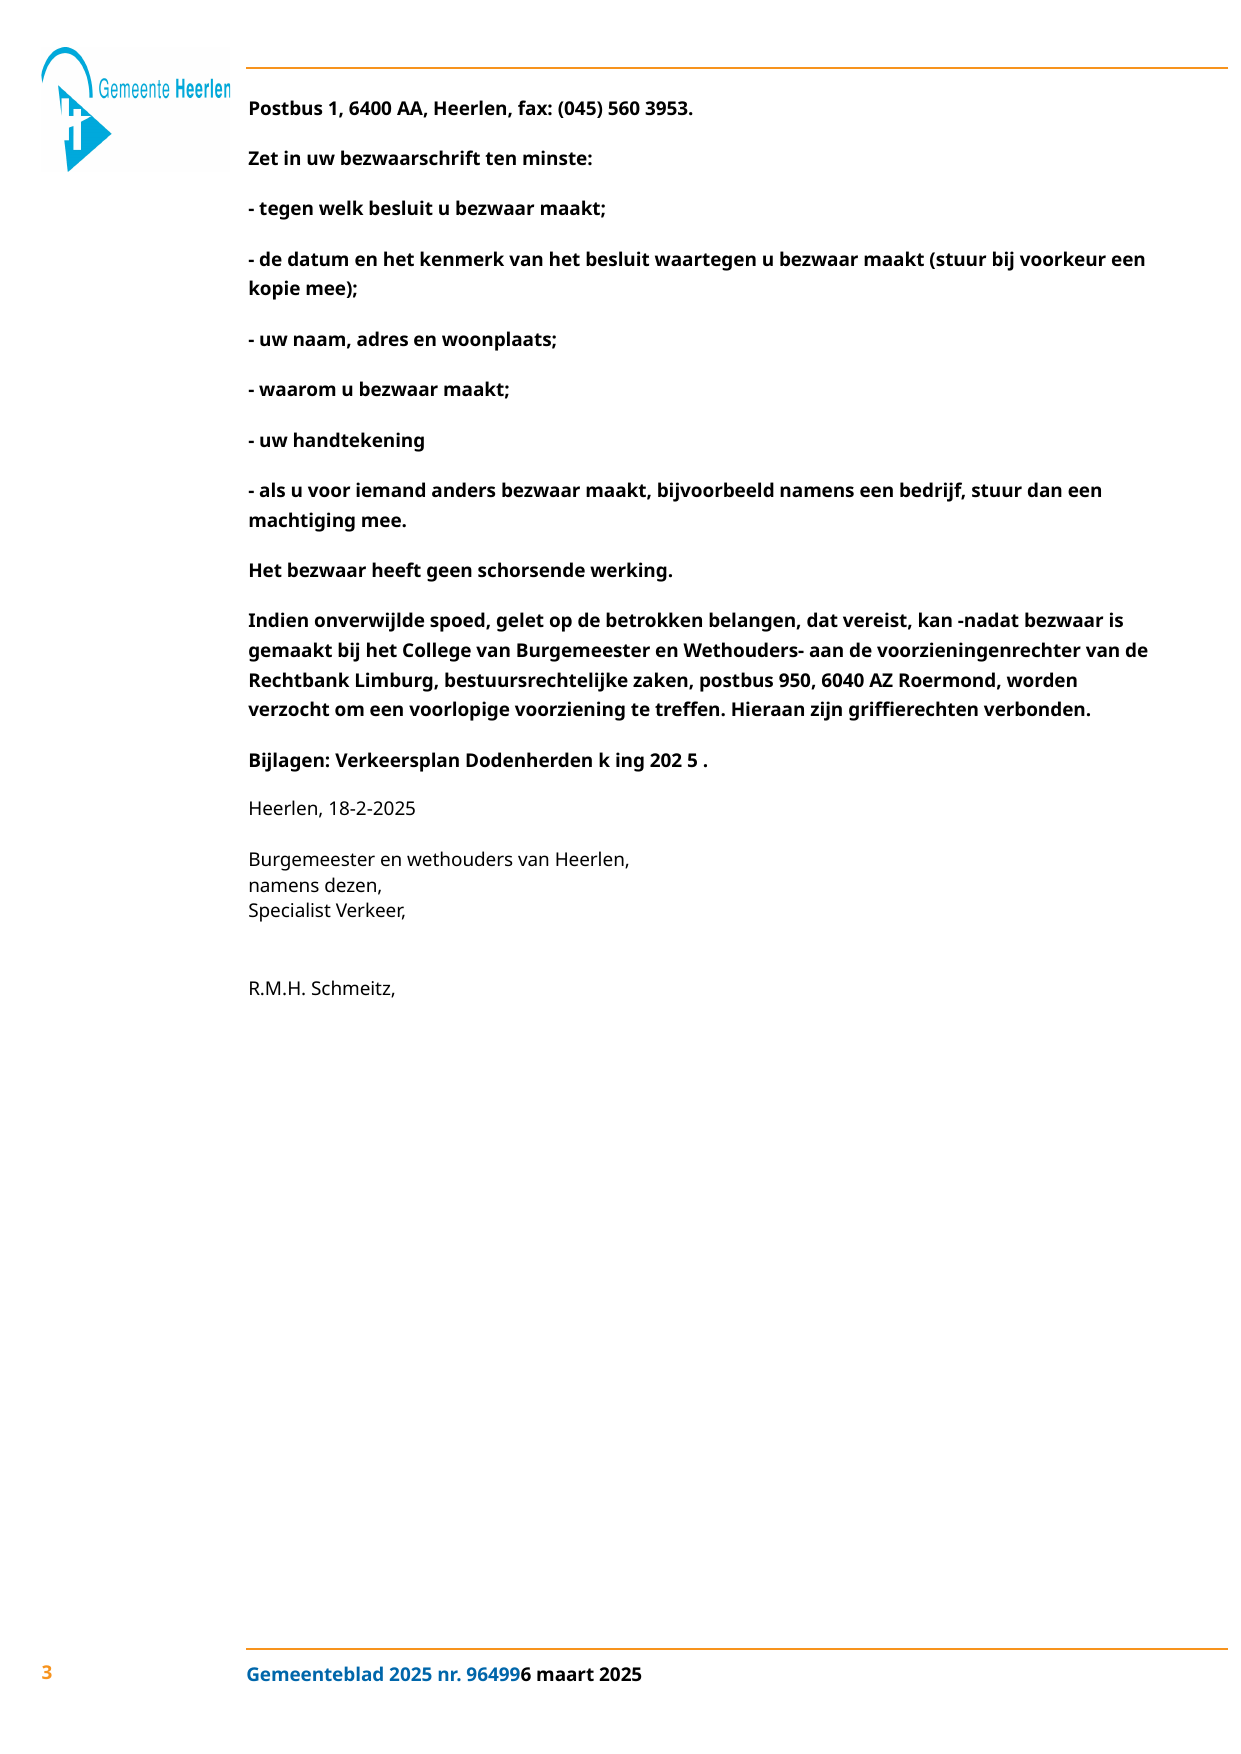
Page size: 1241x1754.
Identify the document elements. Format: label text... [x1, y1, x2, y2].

text Bijlagen: Verkeersplan Dodenherden k ing 202 5 . [248, 747, 1152, 773]
text Specialist Verkeer, [248, 898, 1152, 923]
text Indien onverwijlde spoed, gelet op de betrokken belangen, dat vereist, kan -nadat bezwaar is gemaakt bij het College van Burgemeester en Wethouders- aan de voorzieningenrechter van de Rechtbank Limburg, bestuursrechtelijke zaken, postbus 950, 6040 AZ Roermond, worden verzocht om een voorlopige voorziening te treffen. Hieraan zijn griffierechten verbonden. [248, 608, 1152, 722]
picture [41, 47, 59, 70]
text - waarom u bezwaar maakt; [248, 376, 1152, 402]
text R.M.H. Schmeitz, [248, 975, 1152, 1001]
text Burgemeester en wethouders van Heerlen, [248, 846, 1152, 872]
picture [41, 47, 231, 172]
text - uw handtekening [248, 427, 1152, 453]
text namens dezen, [248, 872, 1152, 898]
text - uw naam, adres en woonplaats; [248, 326, 1152, 352]
text Zet in uw bezwaarschrift ten minste: [248, 145, 1152, 171]
text Het bezwaar heeft geen schorsende werking. [248, 557, 1152, 583]
text - tegen welk besluit u bezwaar maakt; [248, 196, 1152, 221]
text - als u voor iemand anders bezwaar maakt, bijvoorbeeld namens een bedrijf, stuur dan een machtiging mee. [248, 477, 1152, 533]
text Postbus 1, 6400 AA, Heerlen, fax: (045) 560 3953. [248, 95, 1152, 121]
text Heerlen, 18-2-2025 [248, 795, 1152, 820]
text - de datum en het kenmerk van het besluit waartegen u bezwaar maakt (stuur bij voorkeur een kopie mee); [248, 246, 1152, 301]
